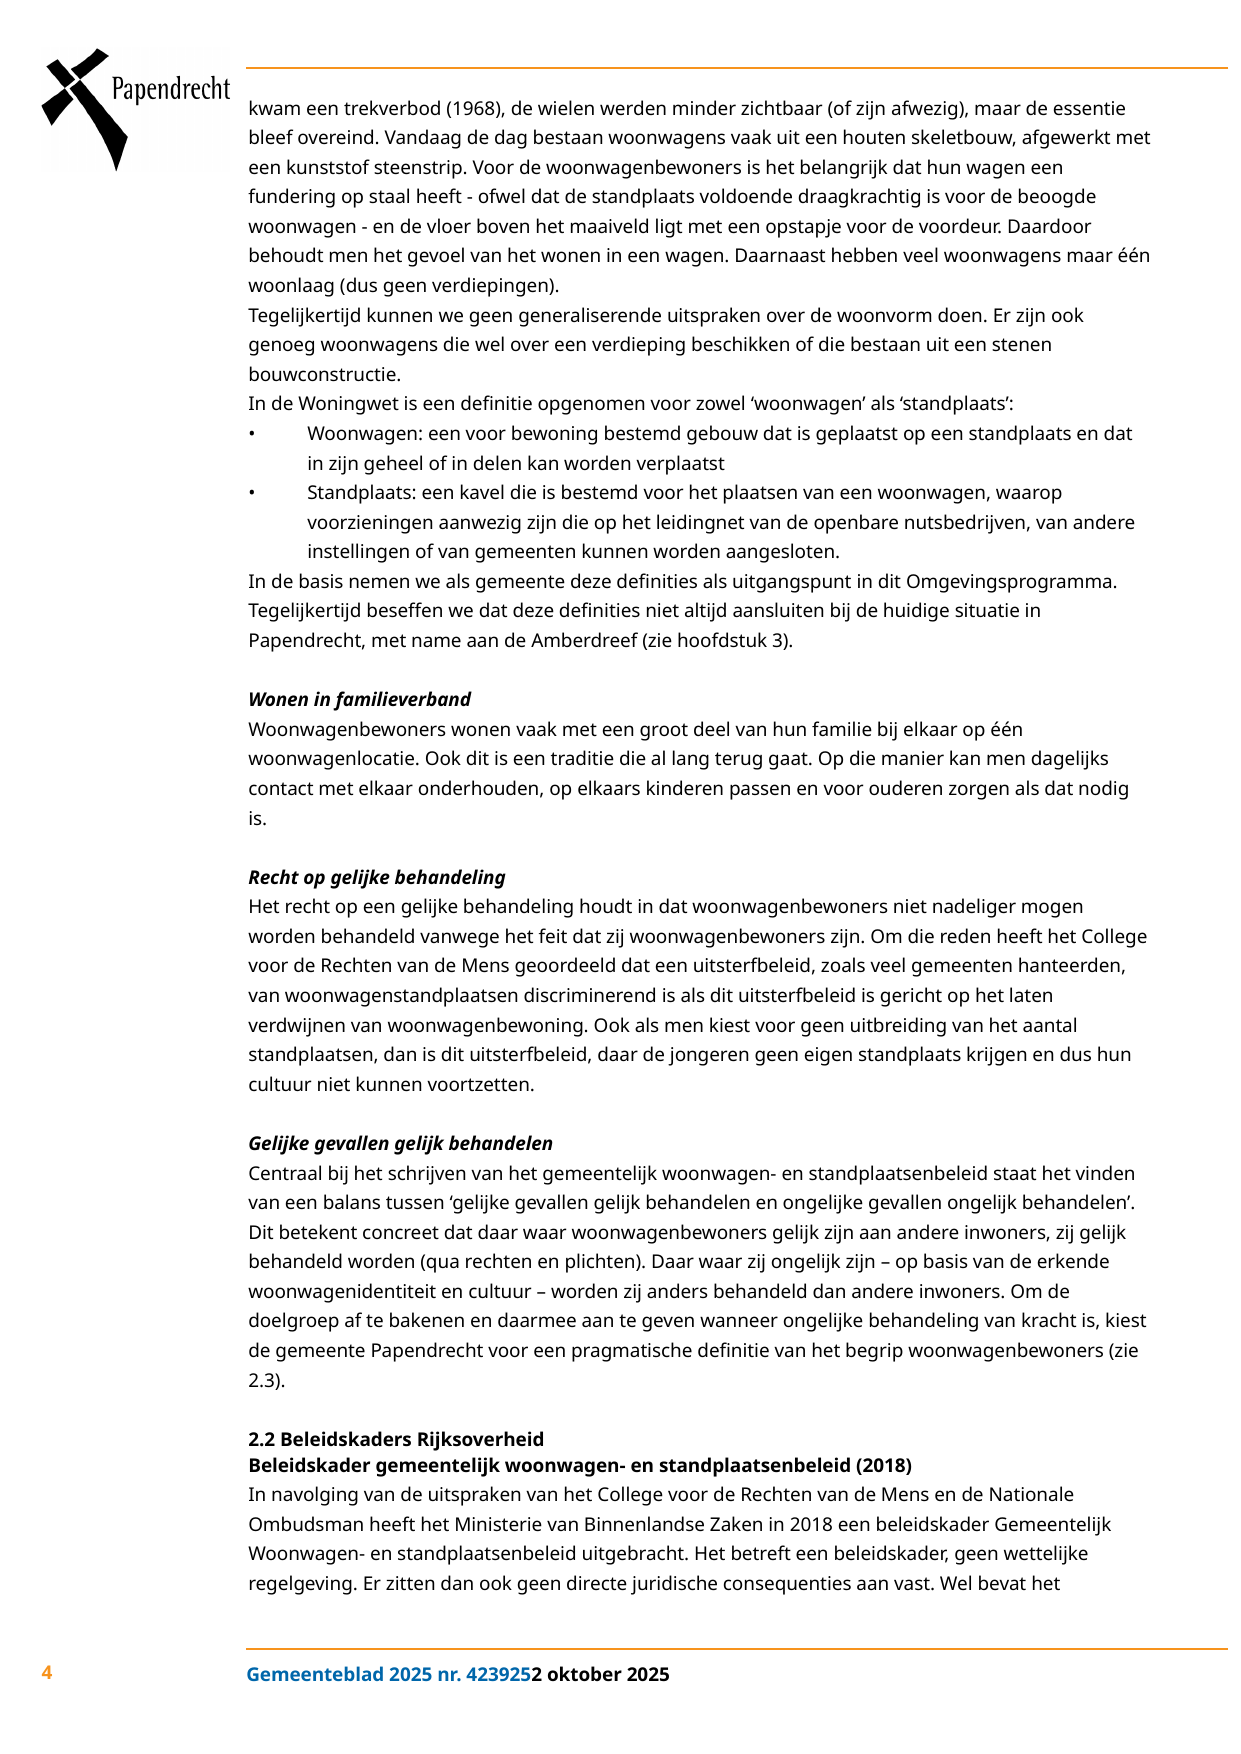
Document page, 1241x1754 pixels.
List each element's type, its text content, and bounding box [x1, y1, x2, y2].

text Wonen in familieverband [248, 686, 1152, 712]
text 2.2 Beleidskaders Rijksoverheid [248, 1426, 1152, 1452]
text Woonwagenbewoners wonen vaak met een groot deel van hun familie bij elkaar op één woonwagenlocatie. Ook dit is een traditie die al lang terug gaat. Op die manier kan men dagelijks contact met elkaar onderhouden, op elkaars kinderen passen en voor ouderen zorgen als dat nodig is. [248, 716, 1152, 831]
text Beleidskader gemeentelijk woonwagen- en standplaatsenbeleid (2018) [248, 1452, 1152, 1477]
picture [41, 47, 231, 172]
list Standplaats: een kavel die is bestemd voor het plaatsen van een woonwagen, waarop voorzieningen aanwezig zijn die op het leidingnet van de openbare nutsbedrijven, van andere instellingen of van gemeenten kunnen worden aangesloten. [248, 479, 1152, 564]
text Gelijke gevallen gelijk behandelen [248, 1130, 1152, 1156]
text Het recht op een gelijke behandeling houdt in dat woonwagenbewoners niet nadeliger mogen worden behandeld vanwege het feit dat zij woonwagenbewoners zijn. Om die reden heeft het College voor de Rechten van de Mens geoordeeld dat een uitsterfbeleid, zoals veel gemeenten hanteerden, van woonwagenstandplaatsen discriminerend is als dit uitsterfbeleid is gericht op het laten verdwijnen van woonwagenbewoning. Ook als men kiest voor geen uitbreiding van het aantal standplaatsen, dan is dit uitsterfbeleid, daar de jongeren geen eigen standplaats krijgen en dus hun cultuur niet kunnen voortzetten. [248, 893, 1152, 1097]
list Woonwagen: een voor bewoning bestemd gebouw dat is geplaatst op een standplaats en dat in zijn geheel of in delen kan worden verplaatst [248, 420, 1152, 476]
text Tegelijkertijd kunnen we geen generaliserende uitspraken over de woonvorm doen. Er zijn ook genoeg woonwagens die wel over een verdieping beschikken of die bestaan uit een stenen bouwconstructie. [248, 302, 1152, 387]
text Centraal bij het schrijven van het gemeentelijk woonwagen- en standplaatsenbeleid staat het vinden van een balans tussen ‘gelijke gevallen gelijk behandelen en ongelijke gevallen ongelijk behandelen’. Dit betekent concreet dat daar waar woonwagenbewoners gelijk zijn aan andere inwoners, zij gelijk behandeld worden (qua rechten en plichten). Daar waar zij ongelijk zijn – op basis van de erkende woonwagenidentiteit en cultuur – worden zij anders behandeld dan andere inwoners. Om de doelgroep af te bakenen en daarmee aan te geven wanneer ongelijke behandeling van kracht is, kiest de gemeente Papendrecht voor een pragmatische definitie van het begrip woonwagenbewoners (zie 2.3). [248, 1160, 1152, 1393]
text In navolging van de uitspraken van het College voor de Rechten van de Mens en de Nationale Ombudsman heeft het Ministerie van Binnenlandse Zaken in 2018 een beleidskader Gemeentelijk Woonwagen- en standplaatsenbeleid uitgebracht. Het betreft een beleidskader, geen wettelijke regelgeving. Er zitten dan ook geen directe juridische consequenties aan vast. Wel bevat het [248, 1481, 1152, 1596]
text In de basis nemen we als gemeente deze definities als uitgangspunt in dit Omgevingsprogramma. Tegelijkertijd beseffen we dat deze definities niet altijd aansluiten bij de huidige situatie in Papendrecht, met name aan de Amberdreef (zie hoofdstuk 3). [248, 568, 1152, 653]
text In de Woningwet is een definitie opgenomen voor zowel ‘woonwagen’ als ‘standplaats’: [248, 391, 1152, 416]
text kwam een trekverbod (1968), de wielen werden minder zichtbaar (of zijn afwezig), maar de essentie bleef overeind. Vandaag de dag bestaan woonwagens vaak uit een houten skeletbouw, afgewerkt met een kunststof steenstrip. Voor de woonwagenbewoners is het belangrijk dat hun wagen een fundering op staal heeft - ofwel dat de standplaats voldoende draagkrachtig is voor de beoogde woonwagen - en de vloer boven het maaiveld ligt met een opstapje voor de voordeur. Daardoor behoudt men het gevoel van het wonen in een wagen. Daarnaast hebben veel woonwagens maar één woonlaag (dus geen verdiepingen). [248, 95, 1152, 298]
text Recht op gelijke behandeling [248, 864, 1152, 890]
